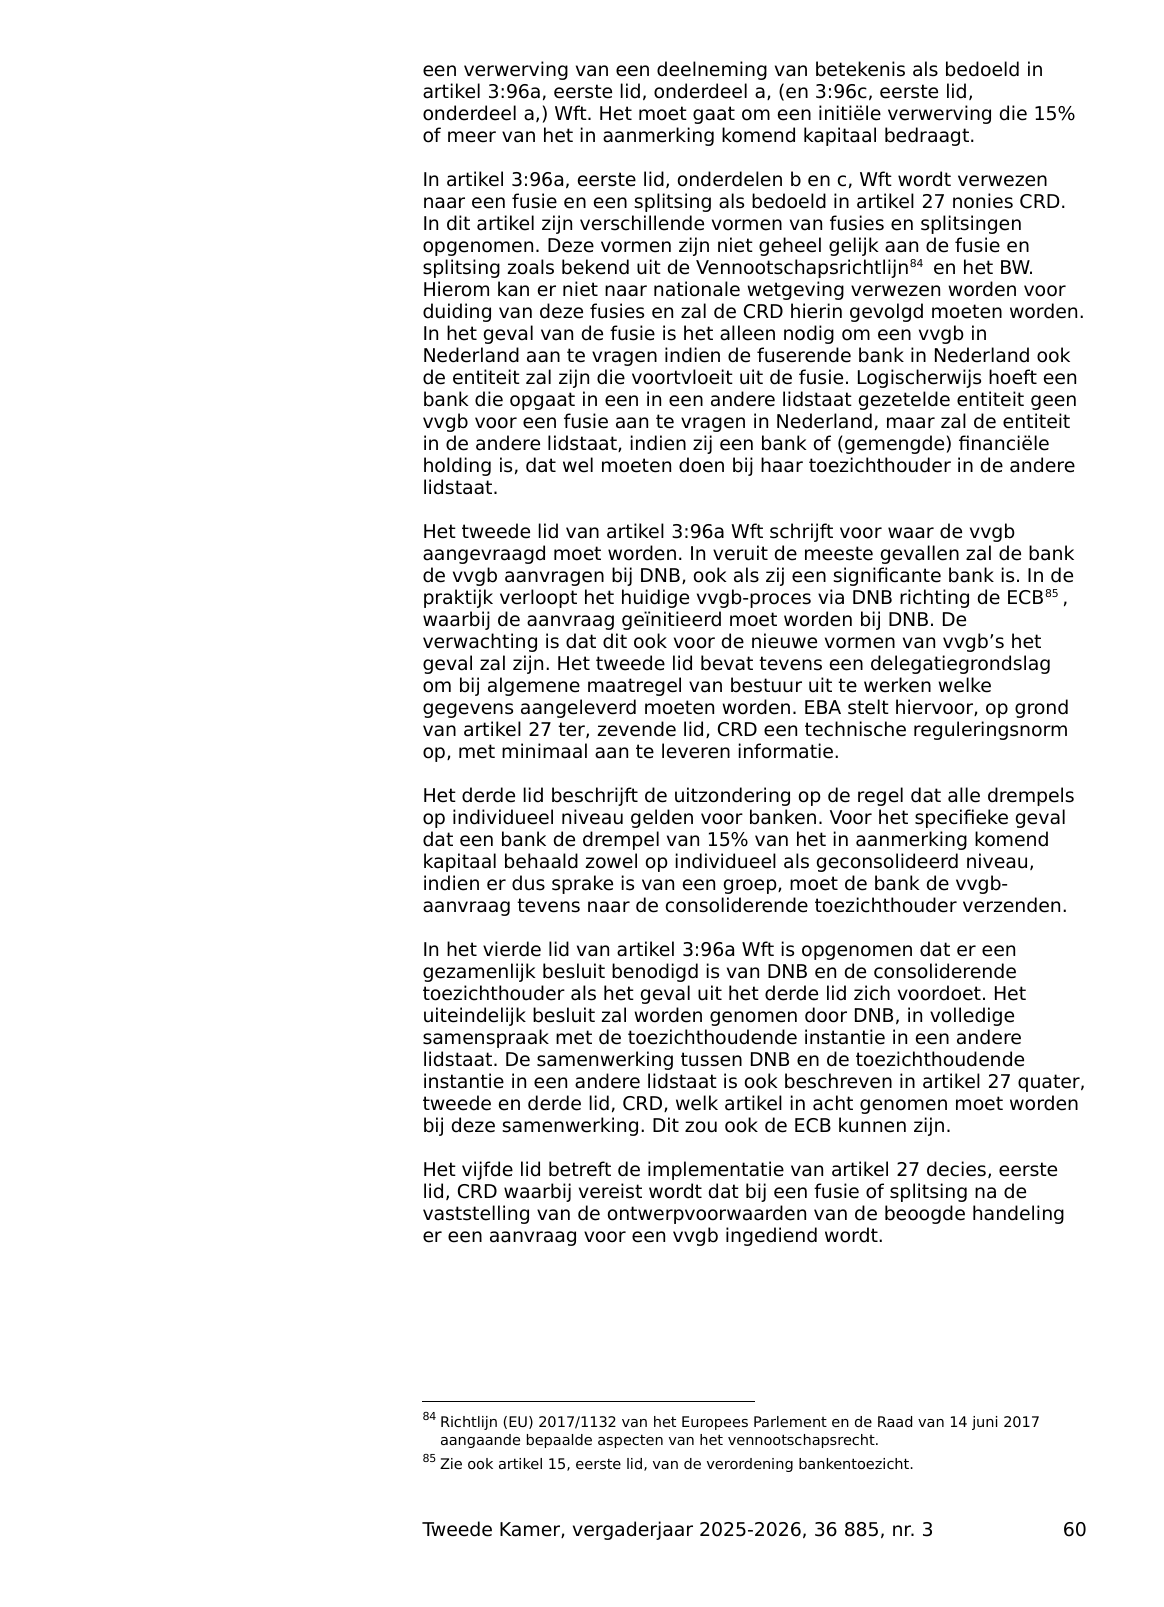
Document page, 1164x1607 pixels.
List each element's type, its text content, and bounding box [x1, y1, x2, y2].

text Het vijfde lid betreft de implementatie van artikel 27 decies, eerste lid, CRD waarbij vereist wordt dat bij een fusie of splitsing na de vaststelling van de ontwerpvoorwaarden van de beoogde handeling er een aanvraag voor een vvgb ingediend wordt. [422, 1159, 1087, 1247]
text Zie ook artikel 15, eerste lid, van de verordening bankentoezicht. [422, 1452, 1087, 1474]
text een verwerving van een deelneming van betekenis als bedoeld in artikel 3:96a, eerste lid, onderdeel a, (en 3:96c, eerste lid, onderdeel a,) Wft. Het moet gaat om een initiële verwerving die 15% of meer van het in aanmerking komend kapitaal bedraagt. [422, 59, 1087, 147]
text In artikel 3:96a, eerste lid, onderdelen b en c, Wft wordt verwezen naar een fusie en een splitsing als bedoeld in artikel 27 nonies CRD. In dit artikel zijn verschillende vormen van fusies en splitsingen opgenomen. Deze vormen zijn niet geheel gelijk aan de fusie en splitsing zoals bekend uit de Vennootschapsrichtlijn en het BW. Hierom kan er niet naar nationale wetgeving verwezen worden voor duiding van deze fusies en zal de CRD hierin gevolgd moeten worden. In het geval van de fusie is het alleen nodig om een vvgb in Nederland aan te vragen indien de fuserende bank in Nederland ook de entiteit zal zijn die voortvloeit uit de fusie. Logischerwijs hoeft een bank die opgaat in een in een andere lidstaat gezetelde entiteit geen vvgb voor een fusie aan te vragen in Nederland, maar zal de entiteit in de andere lidstaat, indien zij een bank of (gemengde) financiële holding is, dat wel moeten doen bij haar toezichthouder in de andere lidstaat. [422, 169, 1087, 499]
text Het tweede lid van artikel 3:96a Wft schrijft voor waar de vvgb aangevraagd moet worden. In veruit de meeste gevallen zal de bank de vvgb aanvragen bij DNB, ook als zij een significante bank is. In de praktijk verloopt het huidige vvgb-proces via DNB richting de ECB, waarbij de aanvraag geïnitieerd moet worden bij DNB. De verwachting is dat dit ook voor de nieuwe vormen van vvgb’s het geval zal zijn. Het tweede lid bevat tevens een delegatiegrondslag om bij algemene maatregel van bestuur uit te werken welke gegevens aangeleverd moeten worden. EBA stelt hiervoor, op grond van artikel 27 ter, zevende lid, CRD een technische reguleringsnorm op, met minimaal aan te leveren informatie. [422, 521, 1087, 763]
text Richtlijn (EU) 2017/1132 van het Europees Parlement en de Raad van 14 juni 2017 aangaande bepaalde aspecten van het vennootschapsrecht. [422, 1410, 1087, 1449]
text Het derde lid beschrijft de uitzondering op de regel dat alle drempels op individueel niveau gelden voor banken. Voor het specifieke geval dat een bank de drempel van 15% van het in aanmerking komend kapitaal behaald zowel op individueel als geconsolideerd niveau, indien er dus sprake is van een groep, moet de bank de vvgb-aanvraag tevens naar de consoliderende toezichthouder verzenden. [422, 785, 1087, 917]
text In het vierde lid van artikel 3:96a Wft is opgenomen dat er een gezamenlijk besluit benodigd is van DNB en de consoliderende toezichthouder als het geval uit het derde lid zich voordoet. Het uiteindelijk besluit zal worden genomen door DNB, in volledige samenspraak met de toezichthoudende instantie in een andere lidstaat. De samenwerking tussen DNB en de toezichthoudende instantie in een andere lidstaat is ook beschreven in artikel 27 quater, tweede en derde lid, CRD, welk artikel in acht genomen moet worden bij deze samenwerking. Dit zou ook de ECB kunnen zijn. [422, 939, 1087, 1137]
